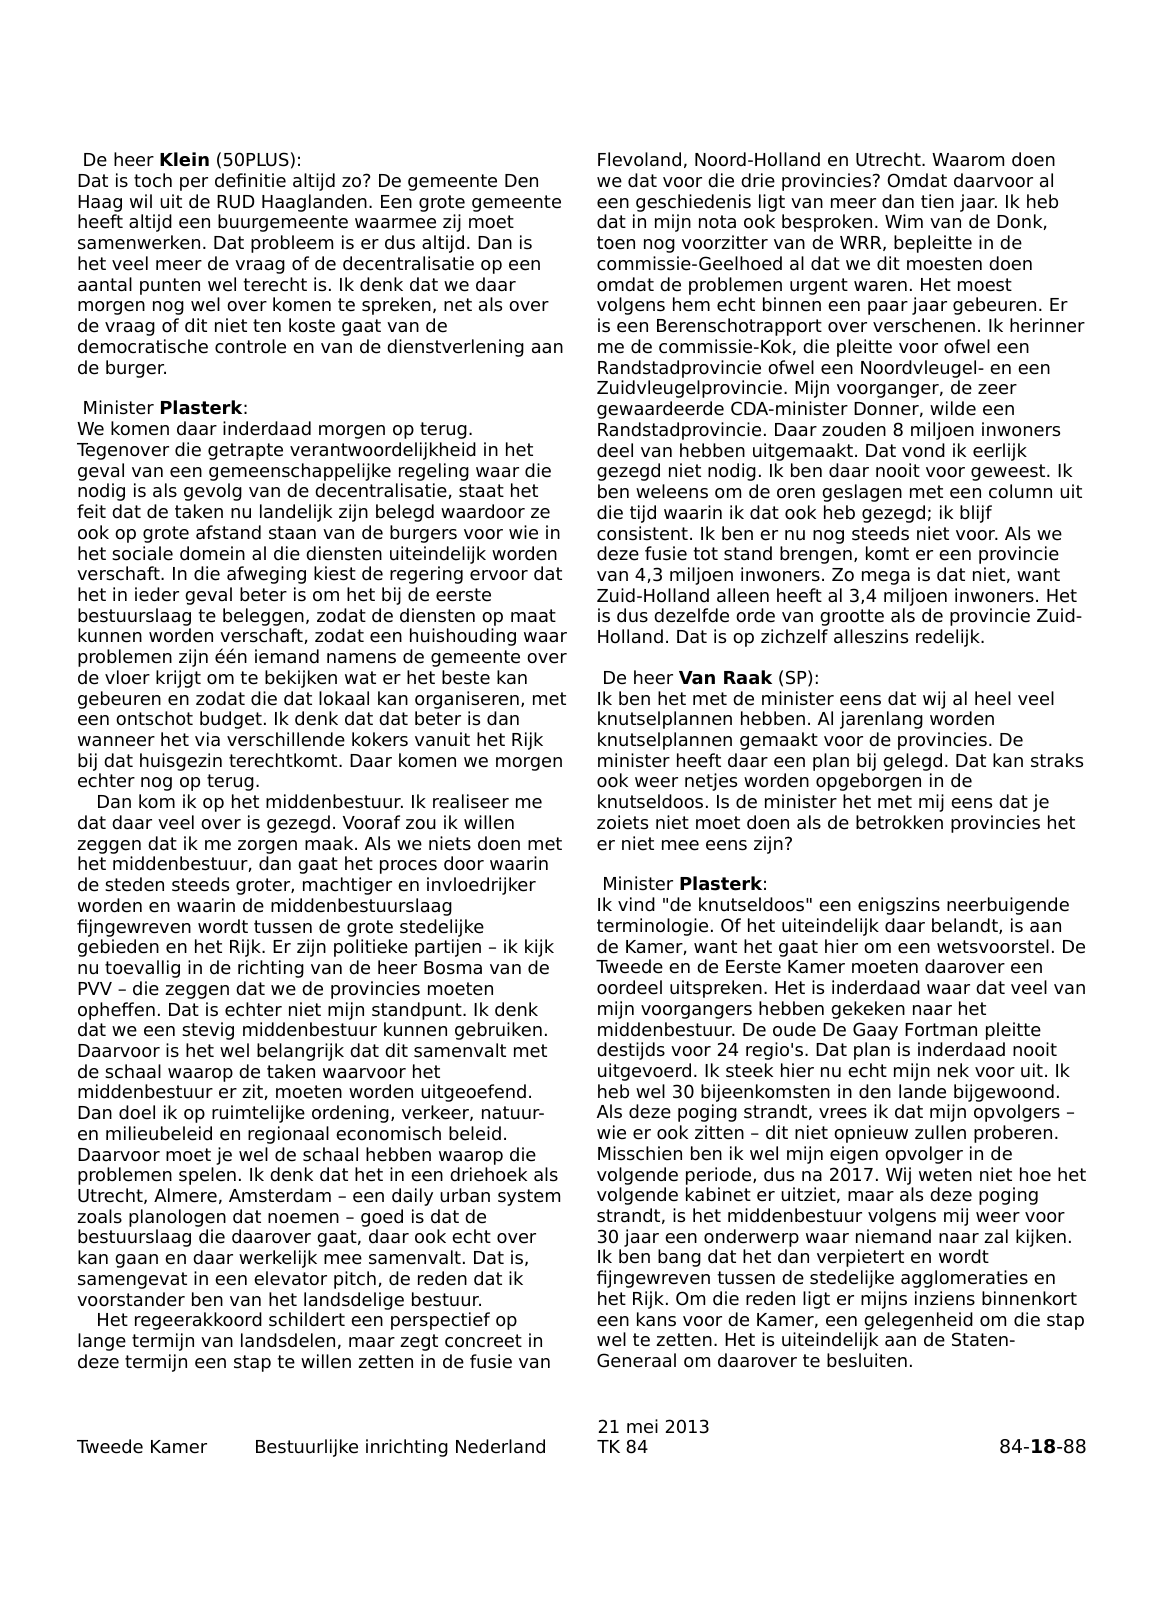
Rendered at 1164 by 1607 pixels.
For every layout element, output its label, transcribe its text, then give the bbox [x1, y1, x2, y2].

text We komen daar inderdaad morgen op terug. Tegenover die getrapte verantwoordelijkheid in het geval van een gemeenschappelijke regeling waar die nodig is als gevolg van de decentralisatie, staat het feit dat de taken nu landelijk zijn belegd waardoor ze ook op grote afstand staan van de burgers voor wie in het sociale domein al die diensten uiteindelijk worden verschaft. In die afweging kiest de regering ervoor dat het in ieder geval beter is om het bij de eerste bestuurslaag te beleggen, zodat de diensten op maat kunnen worden verschaft, zodat een huishouding waar problemen zijn één iemand namens de gemeente over de vloer krijgt om te bekijken wat er het beste kan gebeuren en zodat die dat lokaal kan organiseren, met een ontschot budget. Ik denk dat dat beter is dan wanneer het via verschillende kokers vanuit het Rijk bij dat huisgezin terechtkomt. Daar komen we morgen echter nog op terug. [77, 419, 567, 792]
text Minister Plasterk: [77, 398, 567, 419]
text Ik ben het met de minister eens dat wij al heel veel knutselplannen hebben. Al jarenlang worden knutselplannen gemaakt voor de provincies. De minister heeft daar een plan bij gelegd. Dat kan straks ook weer netjes worden opgeborgen in de knutseldoos. Is de minister het met mij eens dat je zoiets niet moet doen als de betrokken provincies het er niet mee eens zijn? [596, 688, 1087, 854]
text Dat is toch per definitie altijd zo? De gemeente Den Haag wil uit de RUD Haaglanden. Een grote gemeente heeft altijd een buurgemeente waarmee zij moet samenwerken. Dat probleem is er dus altijd. Dan is het veel meer de vraag of de decentralisatie op een aantal punten wel terecht is. Ik denk dat we daar morgen nog wel over komen te spreken, net als over de vraag of dit niet ten koste gaat van de democratische controle en van de dienstverlening aan de burger. [77, 171, 567, 378]
text Minister Plasterk: [596, 874, 1087, 895]
text De heer Klein (50PLUS): [77, 150, 567, 171]
text Het regeerakkoord schildert een perspectief op lange termijn van landsdelen, maar zegt concreet in deze termijn een stap te willen zetten in de fusie van [77, 1310, 567, 1372]
text Flevoland, Noord-Holland en Utrecht. Waarom doen we dat voor die drie provincies? Omdat daarvoor al een geschiedenis ligt van meer dan tien jaar. Ik heb dat in mijn nota ook besproken. Wim van de Donk, toen nog voorzitter van de WRR, bepleitte in de commissie-Geelhoed al dat we dit moesten doen omdat de problemen urgent waren. Het moest volgens hem echt binnen een paar jaar gebeuren. Er is een Berenschotrapport over verschenen. Ik herinner me de commissie-Kok, die pleitte voor ofwel een Randstadprovincie ofwel een Noordvleugel- en een Zuidvleugelprovincie. Mijn voorganger, de zeer gewaardeerde CDA-minister Donner, wilde een Randstadprovincie. Daar zouden 8 miljoen inwoners deel van hebben uitgemaakt. Dat vond ik eerlijk gezegd niet nodig. Ik ben daar nooit voor geweest. Ik ben weleens om de oren geslagen met een column uit die tijd waarin ik dat ook heb gezegd; ik blijf consistent. Ik ben er nu nog steeds niet voor. Als we deze fusie tot stand brengen, komt er een provincie van 4,3 miljoen inwoners. Zo mega is dat niet, want Zuid-Holland alleen heeft al 3,4 miljoen inwoners. Het is dus dezelfde orde van grootte als de provincie Zuid-Holland. Dat is op zichzelf alleszins redelijk. [596, 150, 1087, 648]
text Dan kom ik op het middenbestuur. Ik realiseer me dat daar veel over is gezegd. Vooraf zou ik willen zeggen dat ik me zorgen maak. Als we niets doen met het middenbestuur, dan gaat het proces door waarin de steden steeds groter, machtiger en invloedrijker worden en waarin de middenbestuurslaag fijngewreven wordt tussen de grote stedelijke gebieden en het Rijk. Er zijn politieke partijen – ik kijk nu toevallig in de richting van de heer Bosma van de PVV – die zeggen dat we de provincies moeten opheffen. Dat is echter niet mijn standpunt. Ik denk dat we een stevig middenbestuur kunnen gebruiken. Daarvoor is het wel belangrijk dat dit samenvalt met de schaal waarop de taken waarvoor het middenbestuur er zit, moeten worden uitgeoefend. Dan doel ik op ruimtelijke ordening, verkeer, natuur- en milieubeleid en regionaal economisch beleid. Daarvoor moet je wel de schaal hebben waarop die problemen spelen. Ik denk dat het in een driehoek als Utrecht, Almere, Amsterdam – een daily urban system zoals planologen dat noemen – goed is dat de bestuurslaag die daarover gaat, daar ook echt over kan gaan en daar werkelijk mee samenvalt. Dat is, samengevat in een elevator pitch, de reden dat ik voorstander ben van het landsdelige bestuur. [77, 792, 567, 1310]
text Ik vind "de knutseldoos" een enigszins neerbuigende terminologie. Of het uiteindelijk daar belandt, is aan de Kamer, want het gaat hier om een wetsvoorstel. De Tweede en de Eerste Kamer moeten daarover een oordeel uitspreken. Het is inderdaad waar dat veel van mijn voorgangers hebben gekeken naar het middenbestuur. De oude De Gaay Fortman pleitte destijds voor 24 regio's. Dat plan is inderdaad nooit uitgevoerd. Ik steek hier nu echt mijn nek voor uit. Ik heb wel 30 bijeenkomsten in den lande bijgewoond. Als deze poging strandt, vrees ik dat mijn opvolgers – wie er ook zitten – dit niet opnieuw zullen proberen. Misschien ben ik wel mijn eigen opvolger in de volgende periode, dus na 2017. Wij weten niet hoe het volgende kabinet er uitziet, maar als deze poging strandt, is het middenbestuur volgens mij weer voor 30 jaar een onderwerp waar niemand naar zal kijken. Ik ben bang dat het dan verpietert en wordt fijngewreven tussen de stedelijke agglomeraties en het Rijk. Om die reden ligt er mijns inziens binnenkort een kans voor de Kamer, een gelegenheid om die stap wel te zetten. Het is uiteindelijk aan de Staten-Generaal om daarover te besluiten. [596, 895, 1087, 1372]
text De heer Van Raak (SP): [596, 668, 1087, 688]
